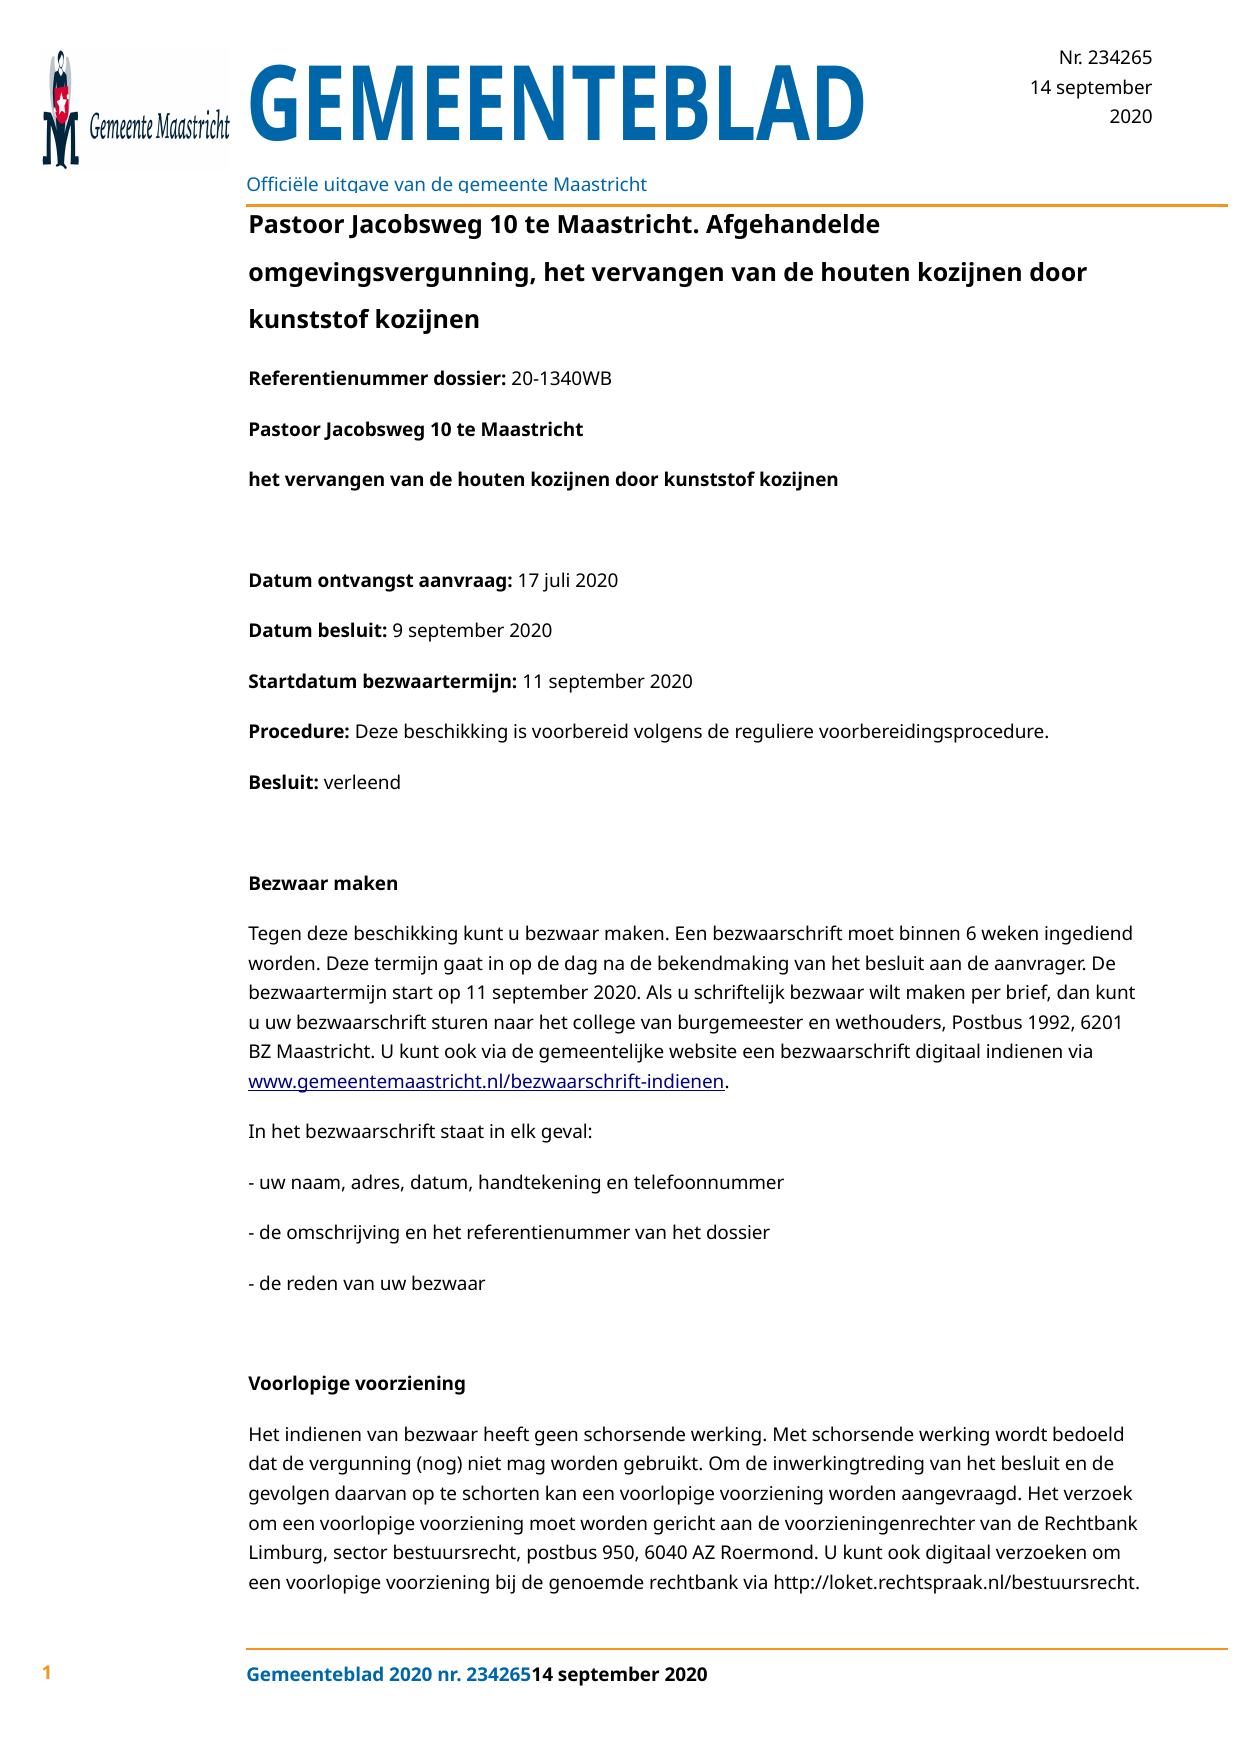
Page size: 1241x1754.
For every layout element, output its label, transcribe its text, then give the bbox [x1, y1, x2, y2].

text In het bezwaarschrift staat in elk geval: [248, 1118, 1152, 1144]
text Pastoor Jacobsweg 10 te Maastricht [248, 416, 1152, 442]
text - de omschrijving en het referentienummer van het dossier [248, 1219, 1152, 1245]
text Bezwaar maken [248, 870, 1152, 895]
text Pastoor Jacobsweg 10 te Maastricht. Afgehandelde omgevingsvergunning, het vervangen van de houten kozijnen door kunststof kozijnen [248, 207, 1152, 336]
text Besluit: verleend [248, 769, 1152, 794]
text Voorlopige voorziening [248, 1371, 1152, 1396]
picture [41, 47, 231, 172]
text Datum ontvangst aanvraag: 17 juli 2020 [248, 567, 1152, 593]
text Referentienummer dossier: 20-1340WB [248, 366, 1152, 391]
text Procedure: Deze beschikking is voorbereid volgens de reguliere voorbereidingsprocedure. [248, 718, 1152, 744]
text Het indienen van bezwaar heeft geen schorsende werking. Met schorsende werking wordt bedoeld dat de vergunning (nog) niet mag worden gebruikt. Om de inwerkingtreding van het besluit en de gevolgen daarvan op te schorten kan een voorlopige voorziening worden aangevraagd. Het verzoek om een voorlopige voorziening moet worden gericht aan de voorzieningenrechter van de Rechtbank Limburg, sector bestuursrecht, postbus 950, 6040 AZ Roermond. U kunt ook digitaal verzoeken om een voorlopige voorziening bij de genoemde rechtbank via http://loket.rechtspraak.nl/bestuursrecht. [248, 1421, 1152, 1594]
text het vervangen van de houten kozijnen door kunststof kozijnen [248, 466, 1152, 492]
text - uw naam, adres, datum, handtekening en telefoonnummer [248, 1169, 1152, 1194]
text - de reden van uw bezwaar [248, 1270, 1152, 1295]
text Tegen deze beschikking kunt u bezwaar maken. Een bezwaarschrift moet binnen 6 weken ingediend worden. Deze termijn gaat in op de dag na de bekendmaking van het besluit aan de aanvrager. De bezwaartermijn start op 11 september 2020. Als u schriftelijk bezwaar wilt maken per brief, dan kunt u uw bezwaarschrift sturen naar het college van burgemeester en wethouders, Postbus 1992, 6201 BZ Maastricht. U kunt ook via de gemeentelijke website een bezwaarschrift digitaal indienen via www.gemeentemaastricht.nl/bezwaarschrift-indienen. [248, 920, 1152, 1094]
text Startdatum bezwaartermijn: 11 september 2020 [248, 668, 1152, 694]
text Datum besluit: 9 september 2020 [248, 618, 1152, 643]
